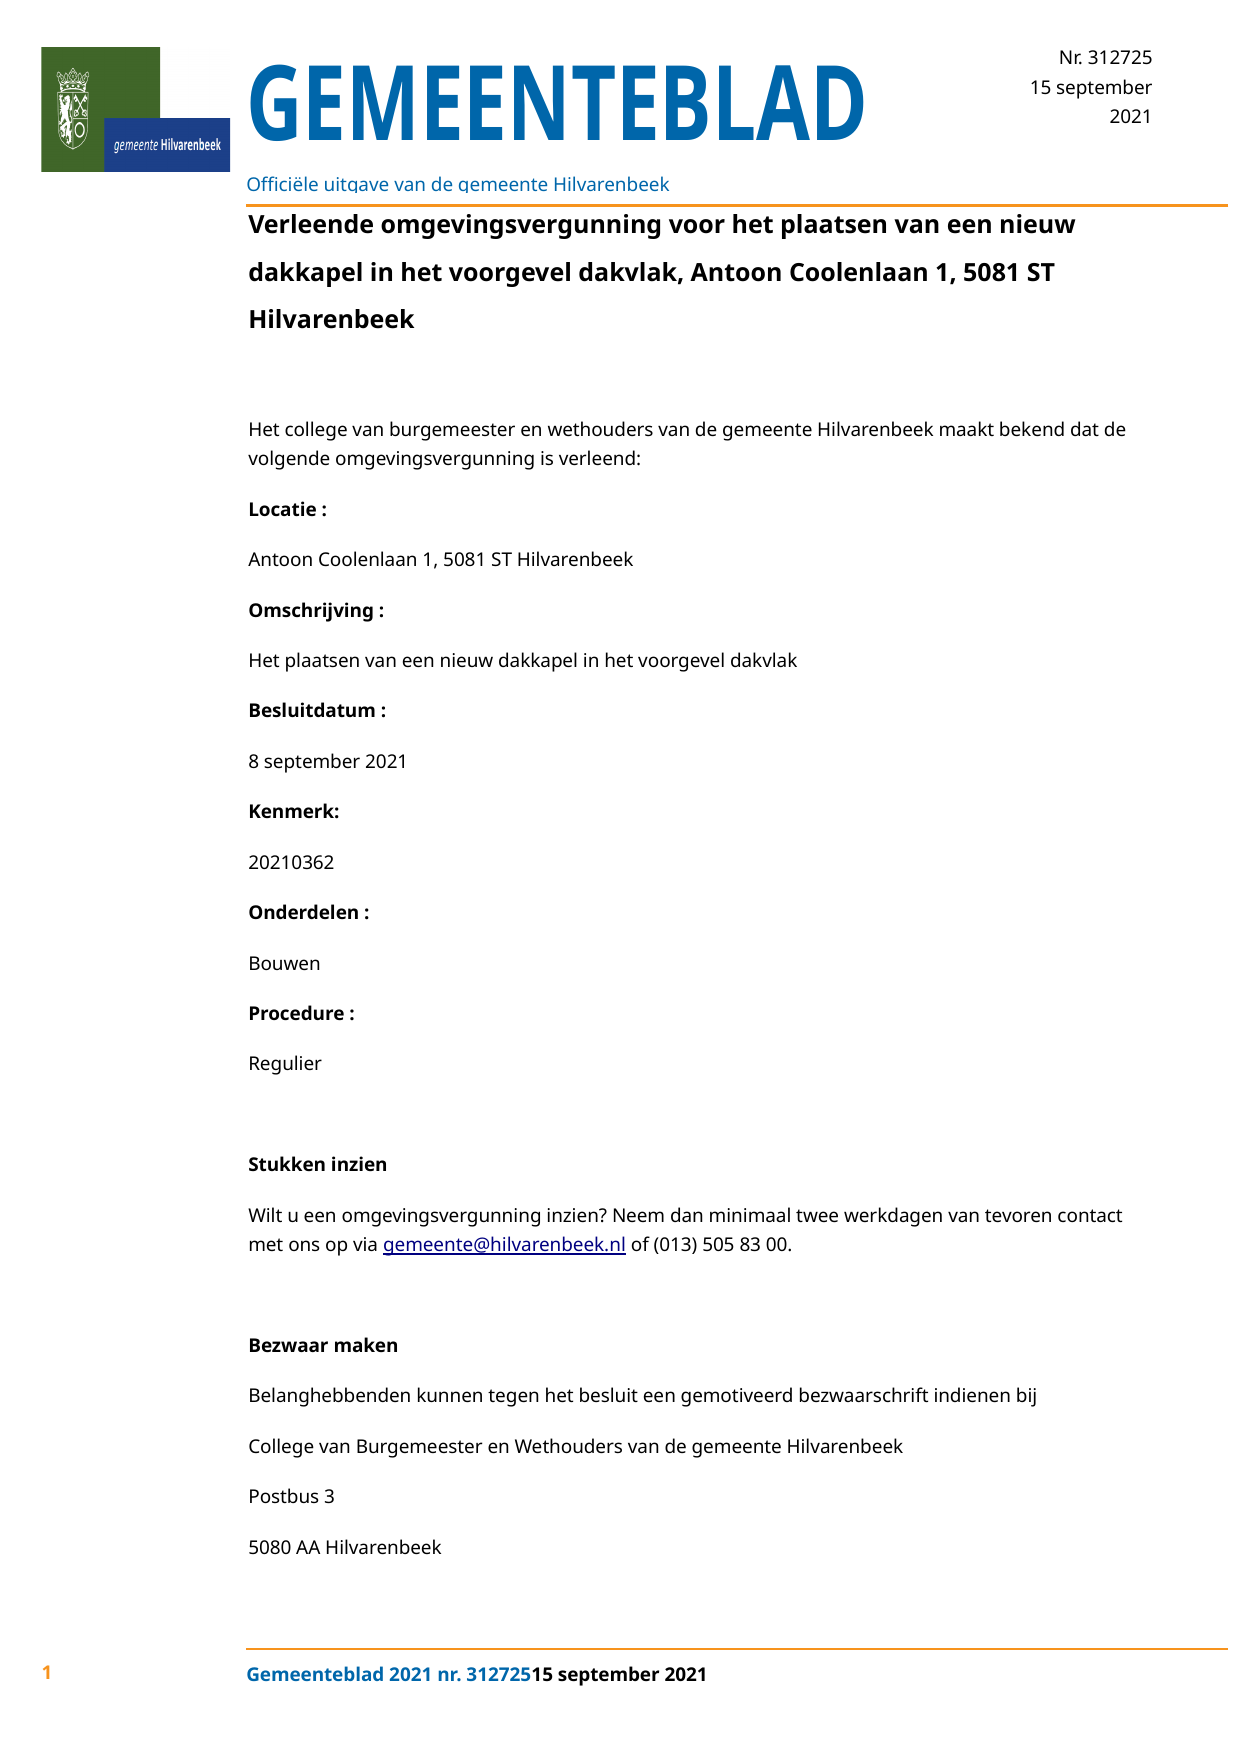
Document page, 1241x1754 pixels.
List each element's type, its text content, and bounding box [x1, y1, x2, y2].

text Wilt u een omgevingsvergunning inzien? Neem dan minimaal twee werkdagen van tevoren contact met ons op via gemeente@hilvarenbeek.nl of (013) 505 83 00. [248, 1202, 1152, 1257]
text Stukken inzien [248, 1151, 1152, 1177]
text 8 september 2021 [248, 748, 1152, 774]
text Belanghebbenden kunnen tegen het besluit een gemotiveerd bezwaarschrift indienen bij [248, 1383, 1152, 1408]
text Bouwen [248, 950, 1152, 975]
text Locatie : [248, 496, 1152, 522]
text Verleende omgevingsvergunning voor het plaatsen van een nieuw dakkapel in het voorgevel dakvlak, Antoon Coolenlaan 1, 5081 ST Hilvarenbeek [248, 207, 1152, 336]
text Postbus 3 [248, 1483, 1152, 1509]
text Het college van burgemeester en wethouders van de gemeente Hilvarenbeek maakt bekend dat de volgende omgevingsvergunning is verleend: [248, 416, 1152, 471]
text Antoon Coolenlaan 1, 5081 ST Hilvarenbeek [248, 546, 1152, 572]
text Kenmerk: [248, 798, 1152, 824]
text Onderdelen : [248, 899, 1152, 925]
text Regulier [248, 1051, 1152, 1076]
text College van Burgemeester en Wethouders van de gemeente Hilvarenbeek [248, 1433, 1152, 1459]
picture [41, 47, 231, 172]
text 20210362 [248, 849, 1152, 874]
text Procedure : [248, 1000, 1152, 1026]
text Bezwaar maken [248, 1332, 1152, 1358]
text Besluitdatum : [248, 698, 1152, 723]
text 5080 AA Hilvarenbeek [248, 1534, 1152, 1559]
text Omschrijving : [248, 597, 1152, 622]
text Het plaatsen van een nieuw dakkapel in het voorgevel dakvlak [248, 647, 1152, 673]
